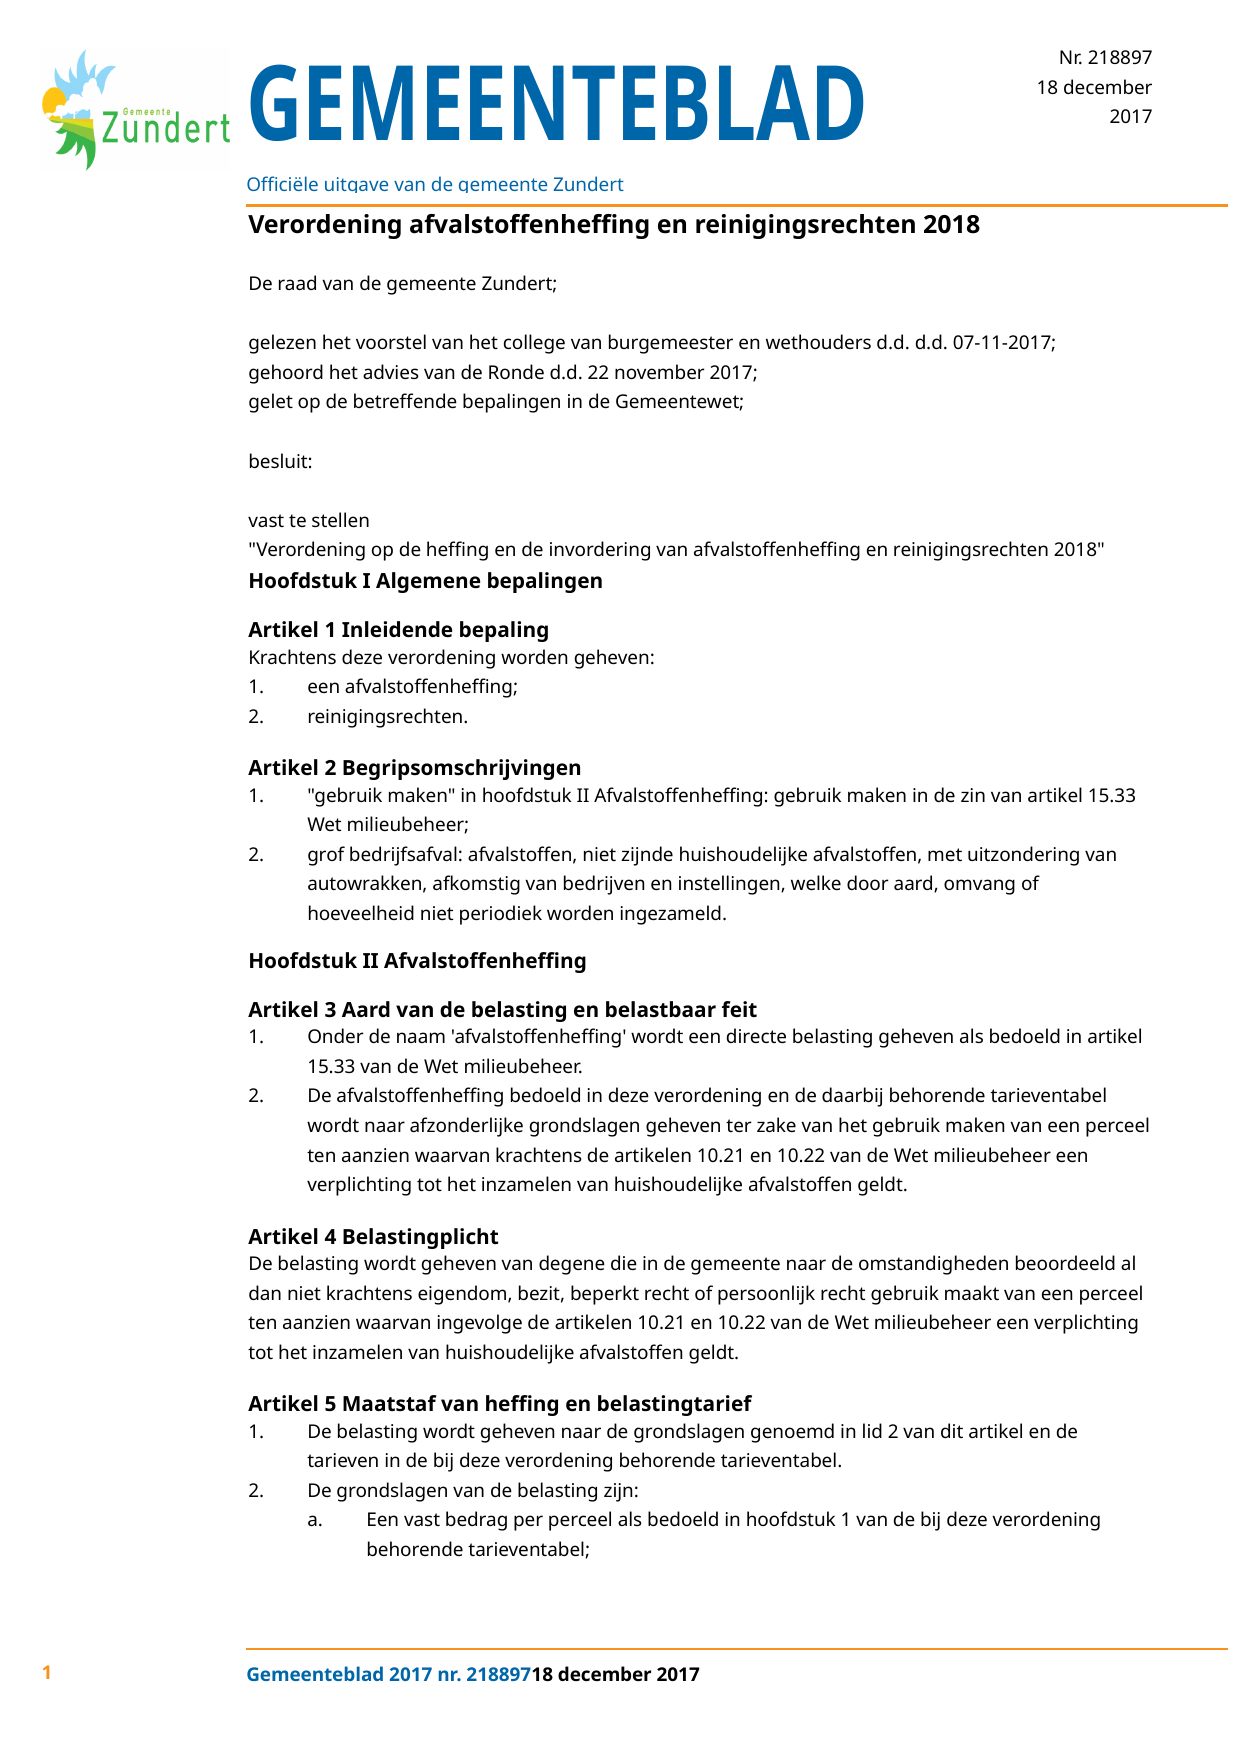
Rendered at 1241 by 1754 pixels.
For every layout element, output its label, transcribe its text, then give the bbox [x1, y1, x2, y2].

list De afvalstoffenheffing bedoeld in deze verordening en de daarbij behorende tarieventabel wordt naar afzonderlijke grondslagen geheven ter zake van het gebruik maken van een perceel ten aanzien waarvan krachtens de artikelen 10.21 en 10.22 van de Wet milieubeheer een verplichting tot het inzamelen van huishoudelijke afvalstoffen geldt. [248, 1083, 1152, 1197]
text Hoofdstuk II Afvalstoffenheffing [248, 946, 1152, 974]
text Artikel 1 Inleidende bepaling [248, 615, 1152, 644]
text besluit: [248, 448, 1152, 473]
list Een vast bedrag per perceel als bedoeld in hoofdstuk 1 van de bij deze verordening behorende tarieventabel; [307, 1507, 1152, 1562]
text Hoofdstuk I Algemene bepalingen [248, 566, 1152, 594]
text Krachtens deze verordening worden geheven: [248, 644, 1152, 669]
text gehoord het advies van de Ronde d.d. 22 november 2017; [248, 359, 1152, 385]
text Verordening afvalstoffenheffing en reinigingsrechten 2018 [248, 207, 1152, 241]
list grof bedrijfsafval: afvalstoffen, niet zijnde huishoudelijke afvalstoffen, met uitzondering van autowrakken, afkomstig van bedrijven en instellingen, welke door aard, omvang of hoeveelheid niet periodiek worden ingezameld. [248, 841, 1152, 926]
picture [41, 47, 231, 172]
text Artikel 2 Begripsomschrijvingen [248, 753, 1152, 782]
text Artikel 3 Aard van de belasting en belastbaar feit [248, 995, 1152, 1023]
text "Verordening op de heffing en de invordering van afvalstoffenheffing en reinigingsrechten 2018" [248, 537, 1152, 562]
text Artikel 5 Maatstaf van heffing en belastingtarief [248, 1389, 1152, 1418]
list reinigingsrechten. [248, 703, 1152, 729]
list een afvalstoffenheffing; [248, 673, 1152, 699]
list De belasting wordt geheven naar de grondslagen genoemd in lid 2 van dit artikel en de tarieven in de bij deze verordening behorende tarieventabel. [248, 1418, 1152, 1473]
text gelet op de betreffende bepalingen in de Gemeentewet; [248, 389, 1152, 414]
text gelezen het voorstel van het college van burgemeester en wethouders d.d. d.d. 07-11-2017; [248, 329, 1152, 355]
text De belasting wordt geheven van degene die in de gemeente naar de omstandigheden beoordeeld al dan niet krachtens eigendom, bezit, beperkt recht of persoonlijk recht gebruik maakt van een perceel ten aanzien waarvan ingevolge de artikelen 10.21 en 10.22 van de Wet milieubeheer een verplichting tot het inzamelen van huishoudelijke afvalstoffen geldt. [248, 1250, 1152, 1365]
text vast te stellen [248, 507, 1152, 533]
text Artikel 4 Belastingplicht [248, 1222, 1152, 1250]
text De raad van de gemeente Zundert; [248, 270, 1152, 296]
list "gebruik maken" in hoofdstuk II Afvalstoffenheffing: gebruik maken in de zin van artikel 15.33 Wet milieubeheer; [248, 782, 1152, 837]
list Onder de naam 'afvalstoffenheffing' wordt een directe belasting geheven als bedoeld in artikel 15.33 van de Wet milieubeheer. [248, 1023, 1152, 1079]
list De grondslagen van de belasting zijn: [248, 1477, 1152, 1503]
